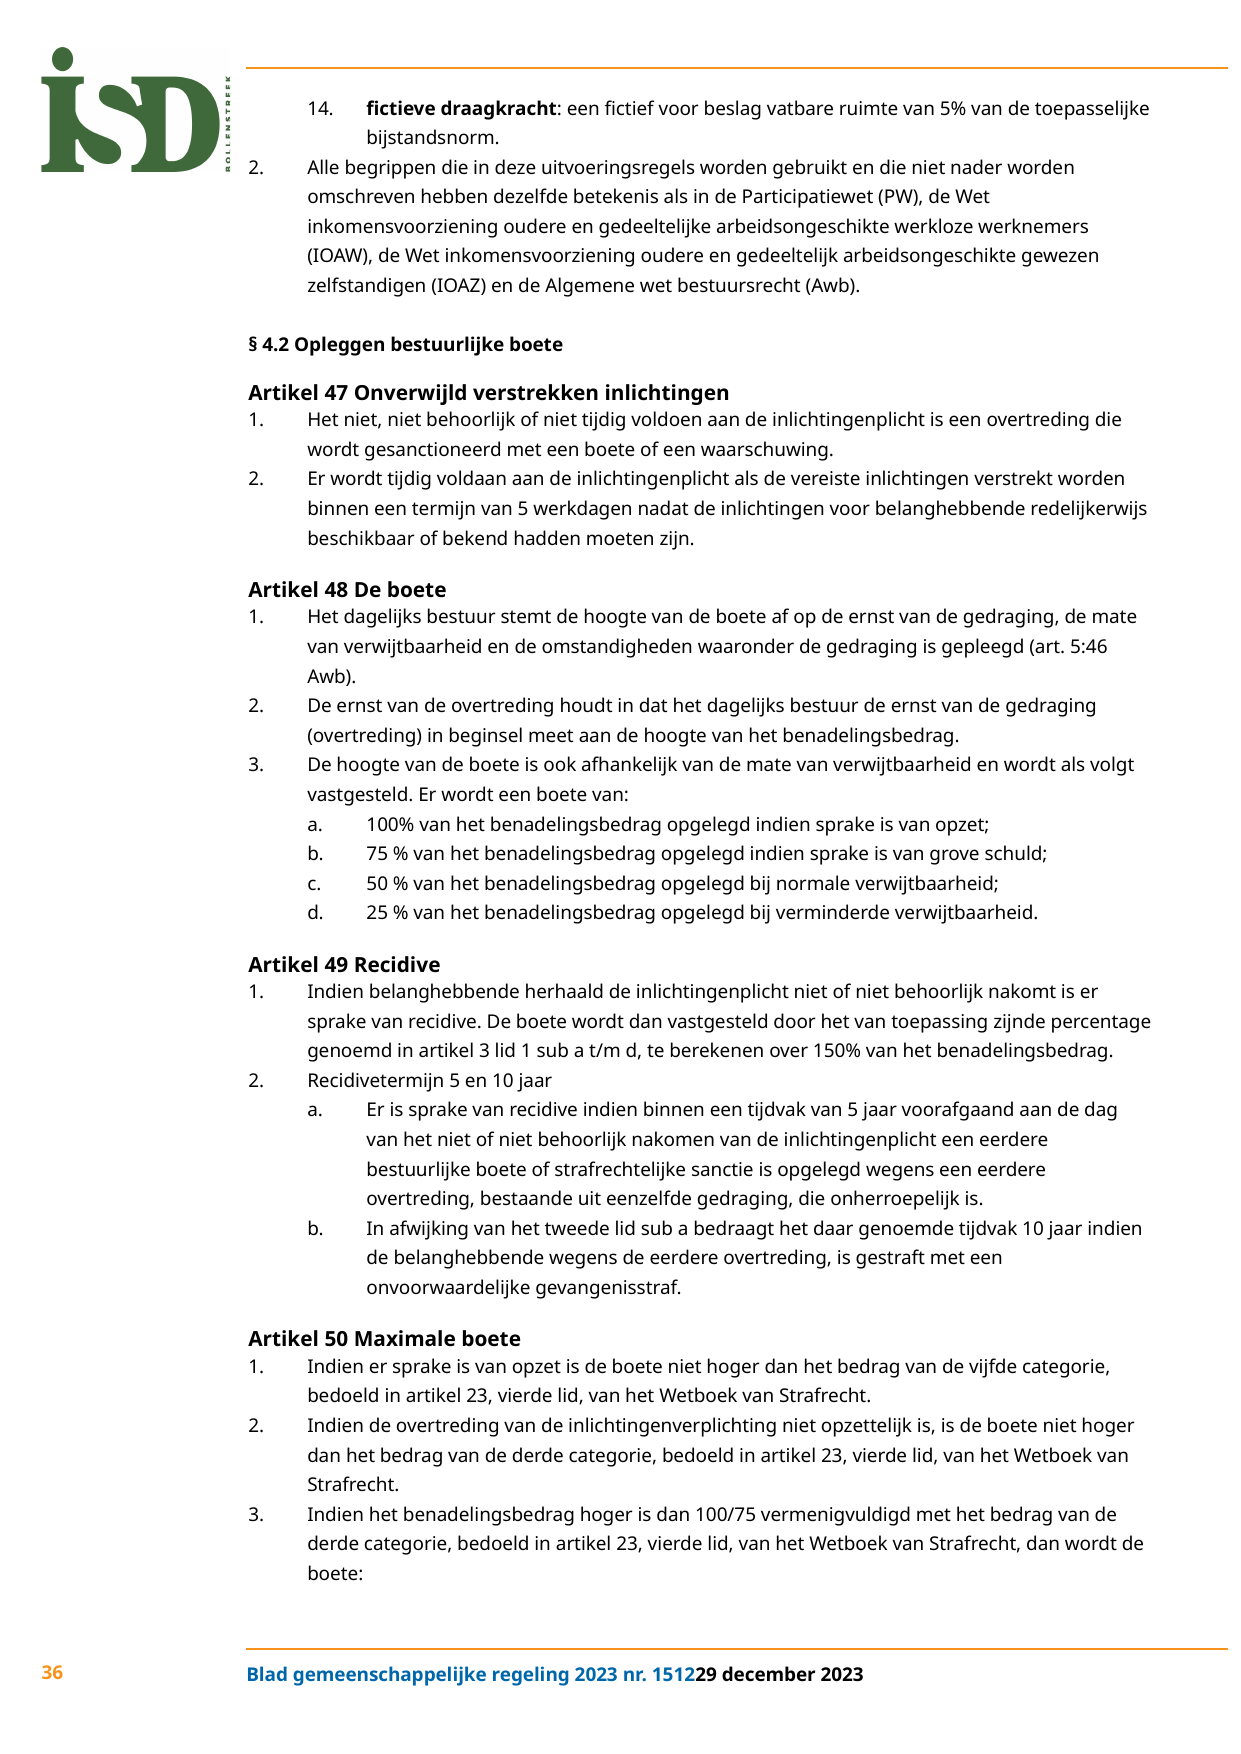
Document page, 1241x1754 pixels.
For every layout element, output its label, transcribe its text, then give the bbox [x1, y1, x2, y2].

list Indien belanghebbende herhaald de inlichtingenplicht niet of niet behoorlijk nakomt is er sprake van recidive. De boete wordt dan vastgesteld door het van toepassing zijnde percentage genoemd in artikel 3 lid 1 sub a t/m d, te berekenen over 150% van het benadelingsbedrag. [248, 978, 1152, 1063]
list fictieve draagkracht: een fictief voor beslag vatbare ruimte van 5% van de toepasselijke bijstandsnorm. [307, 95, 1152, 150]
text § 4.2 Opleggen bestuurlijke boete [248, 331, 1152, 357]
list In afwijking van het tweede lid sub a bedraagt het daar genoemde tijdvak 10 jaar indien de belanghebbende wegens de eerdere overtreding, is gestraft met een onvoorwaardelijke gevangenisstraf. [307, 1215, 1152, 1300]
list Het niet, niet behoorlijk of niet tijdig voldoen aan de inlichtingenplicht is een overtreding die wordt gesanctioneerd met een boete of een waarschuwing. [248, 406, 1152, 462]
text Artikel 49 Recidive [248, 950, 1152, 978]
picture [41, 47, 231, 172]
list Er wordt tijdig voldaan aan de inlichtingenplicht als de vereiste inlichtingen verstrekt worden binnen een termijn van 5 werkdagen nadat de inlichtingen voor belanghebbende redelijkerwijs beschikbaar of bekend hadden moeten zijn. [248, 466, 1152, 551]
text Artikel 50 Maximale boete [248, 1324, 1152, 1353]
list Recidivetermijn 5 en 10 jaar [248, 1067, 1152, 1093]
list Indien er sprake is van opzet is de boete niet hoger dan het bedrag van de vijfde categorie, bedoeld in artikel 23, vierde lid, van het Wetboek van Strafrecht. [248, 1353, 1152, 1408]
list De ernst van de overtreding houdt in dat het dagelijks bestuur de ernst van de gedraging (overtreding) in beginsel meet aan de hoogte van het benadelingsbedrag. [248, 692, 1152, 748]
list Indien de overtreding van de inlichtingenverplichting niet opzettelijk is, is de boete niet hoger dan het bedrag van de derde categorie, bedoeld in artikel 23, vierde lid, van het Wetboek van Strafrecht. [248, 1412, 1152, 1497]
list Het dagelijks bestuur stemt de hoogte van de boete af op de ernst van de gedraging, de mate van verwijtbaarheid en de omstandigheden waaronder de gedraging is gepleegd (art. 5:46 Awb). [248, 604, 1152, 688]
list Er is sprake van recidive indien binnen een tijdvak van 5 jaar voorafgaand aan de dag van het niet of niet behoorlijk nakomen van de inlichtingenplicht een eerdere bestuurlijke boete of strafrechtelijke sanctie is opgelegd wegens een eerdere overtreding, bestaande uit eenzelfde gedraging, die onherroepelijk is. [307, 1097, 1152, 1211]
list 100% van het benadelingsbedrag opgelegd indien sprake is van opzet; [307, 811, 1152, 836]
list De hoogte van de boete is ook afhankelijk van de mate van verwijtbaarheid en wordt als volgt vastgesteld. Er wordt een boete van: [248, 752, 1152, 807]
list Alle begrippen die in deze uitvoeringsregels worden gebruikt en die niet nader worden omschreven hebben dezelfde betekenis als in de Participatiewet (PW), de Wet inkomensvoorziening oudere en gedeeltelijke arbeidsongeschikte werkloze werknemers (IOAW), de Wet inkomensvoorziening oudere en gedeeltelijk arbeidsongeschikte gewezen zelfstandigen (IOAZ) en de Algemene wet bestuursrecht (Awb). [248, 154, 1152, 298]
text Artikel 47 Onverwijld verstrekken inlichtingen [248, 378, 1152, 406]
list Indien het benadelingsbedrag hoger is dan 100/75 vermenigvuldigd met het bedrag van de derde categorie, bedoeld in artikel 23, vierde lid, van het Wetboek van Strafrecht, dan wordt de boete: [248, 1501, 1152, 1586]
list 50 % van het benadelingsbedrag opgelegd bij normale verwijtbaarheid; [307, 870, 1152, 896]
text Artikel 48 De boete [248, 575, 1152, 604]
list 25 % van het benadelingsbedrag opgelegd bij verminderde verwijtbaarheid. [307, 899, 1152, 925]
list 75 % van het benadelingsbedrag opgelegd indien sprake is van grove schuld; [307, 840, 1152, 866]
